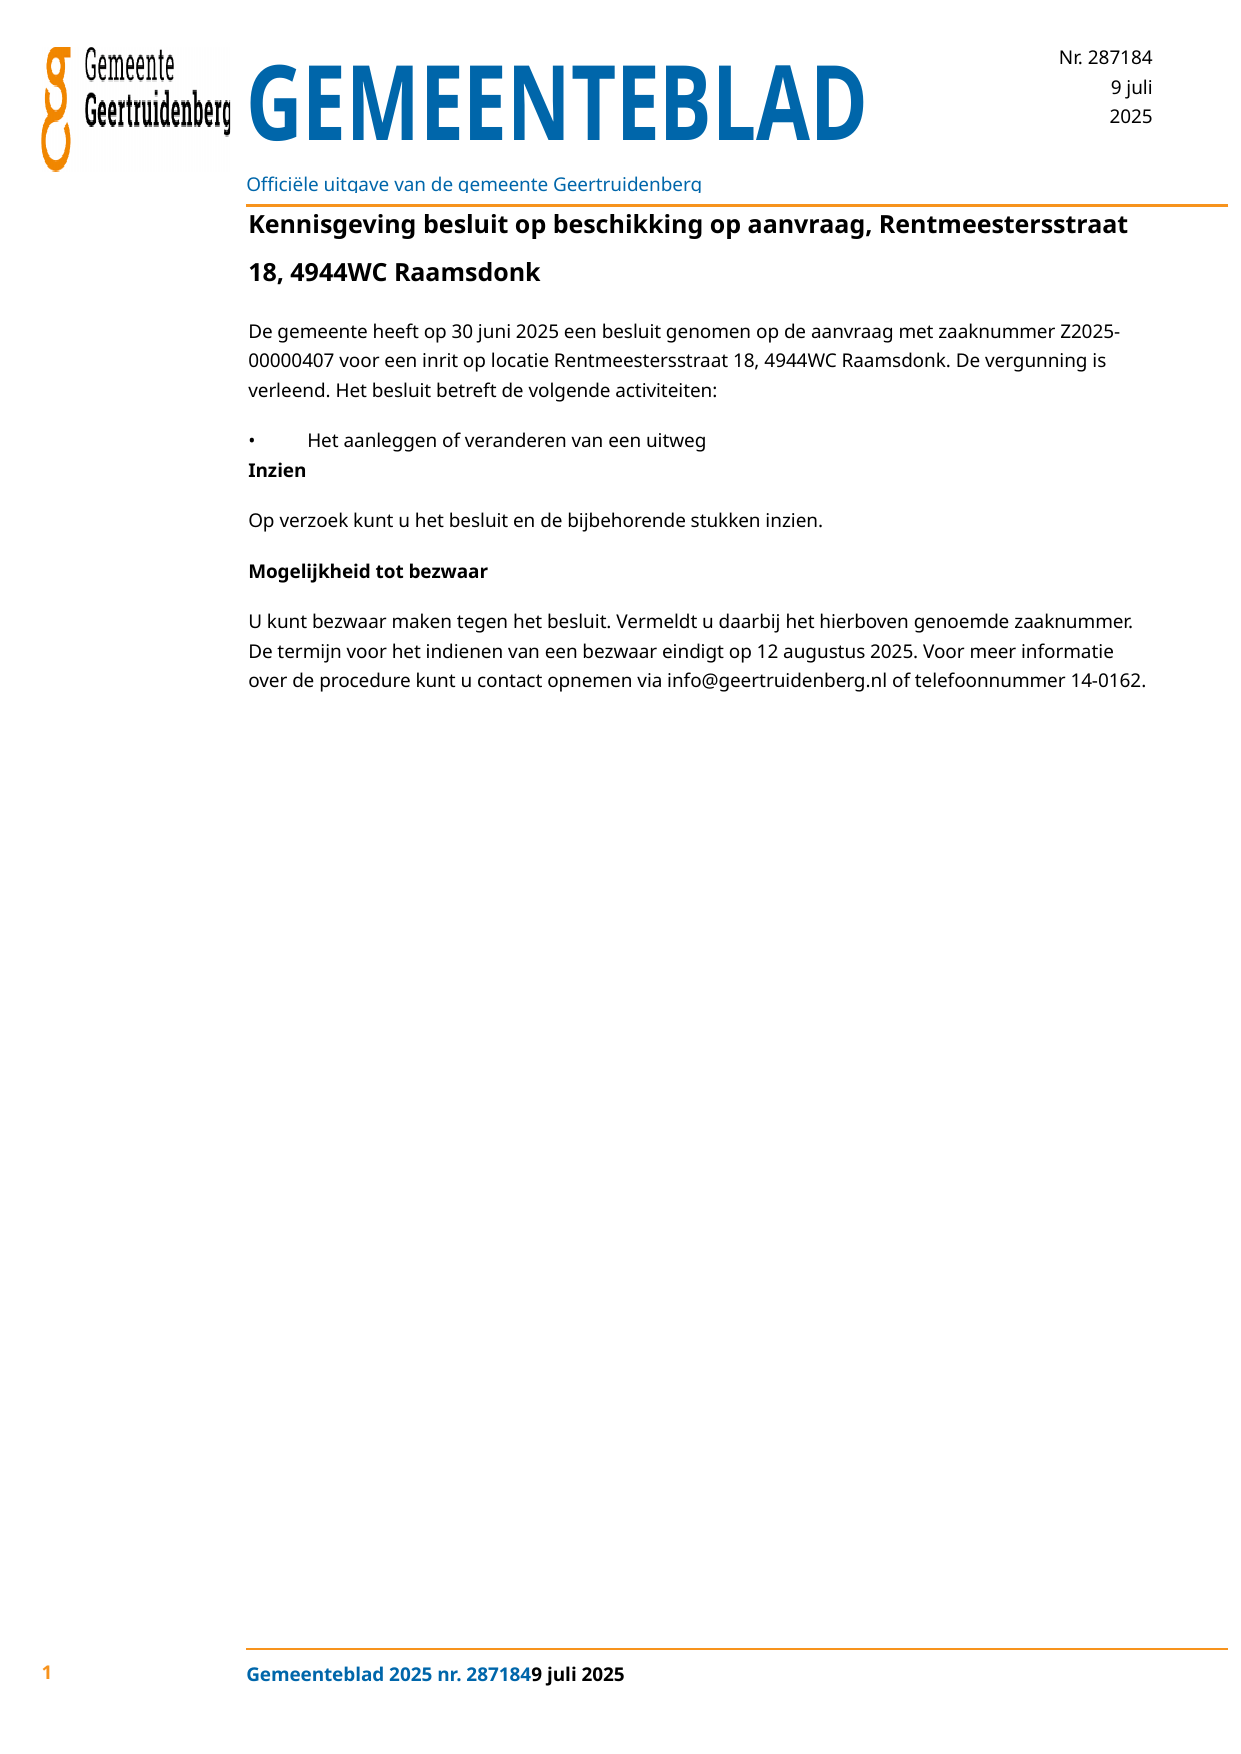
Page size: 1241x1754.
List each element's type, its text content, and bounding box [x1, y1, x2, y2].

text U kunt bezwaar maken tegen het besluit. Vermeldt u daarbij het hierboven genoemde zaaknummer. De termijn voor het indienen van een bezwaar eindigt op 12 augustus 2025. Voor meer informatie over de procedure kunt u contact opnemen via info@geertruidenberg.nl of telefoonnummer 14-0162. [248, 608, 1152, 693]
list Het aanleggen of veranderen van een uitweg [248, 427, 1152, 453]
text Mogelijkheid tot bezwaar [248, 558, 1152, 584]
text De gemeente heeft op 30 juni 2025 een besluit genomen op de aanvraag met zaaknummer Z2025-00000407 voor een inrit op locatie Rentmeestersstraat 18, 4944WC Raamsdonk. De vergunning is verleend. Het besluit betreft de volgende activiteiten: [248, 318, 1152, 403]
text Op verzoek kunt u het besluit en de bijbehorende stukken inzien. [248, 507, 1152, 533]
text Inzien [248, 457, 1152, 483]
picture [41, 47, 231, 172]
text Kennisgeving besluit op beschikking op aanvraag, Rentmeestersstraat 18, 4944WC Raamsdonk [248, 207, 1152, 288]
